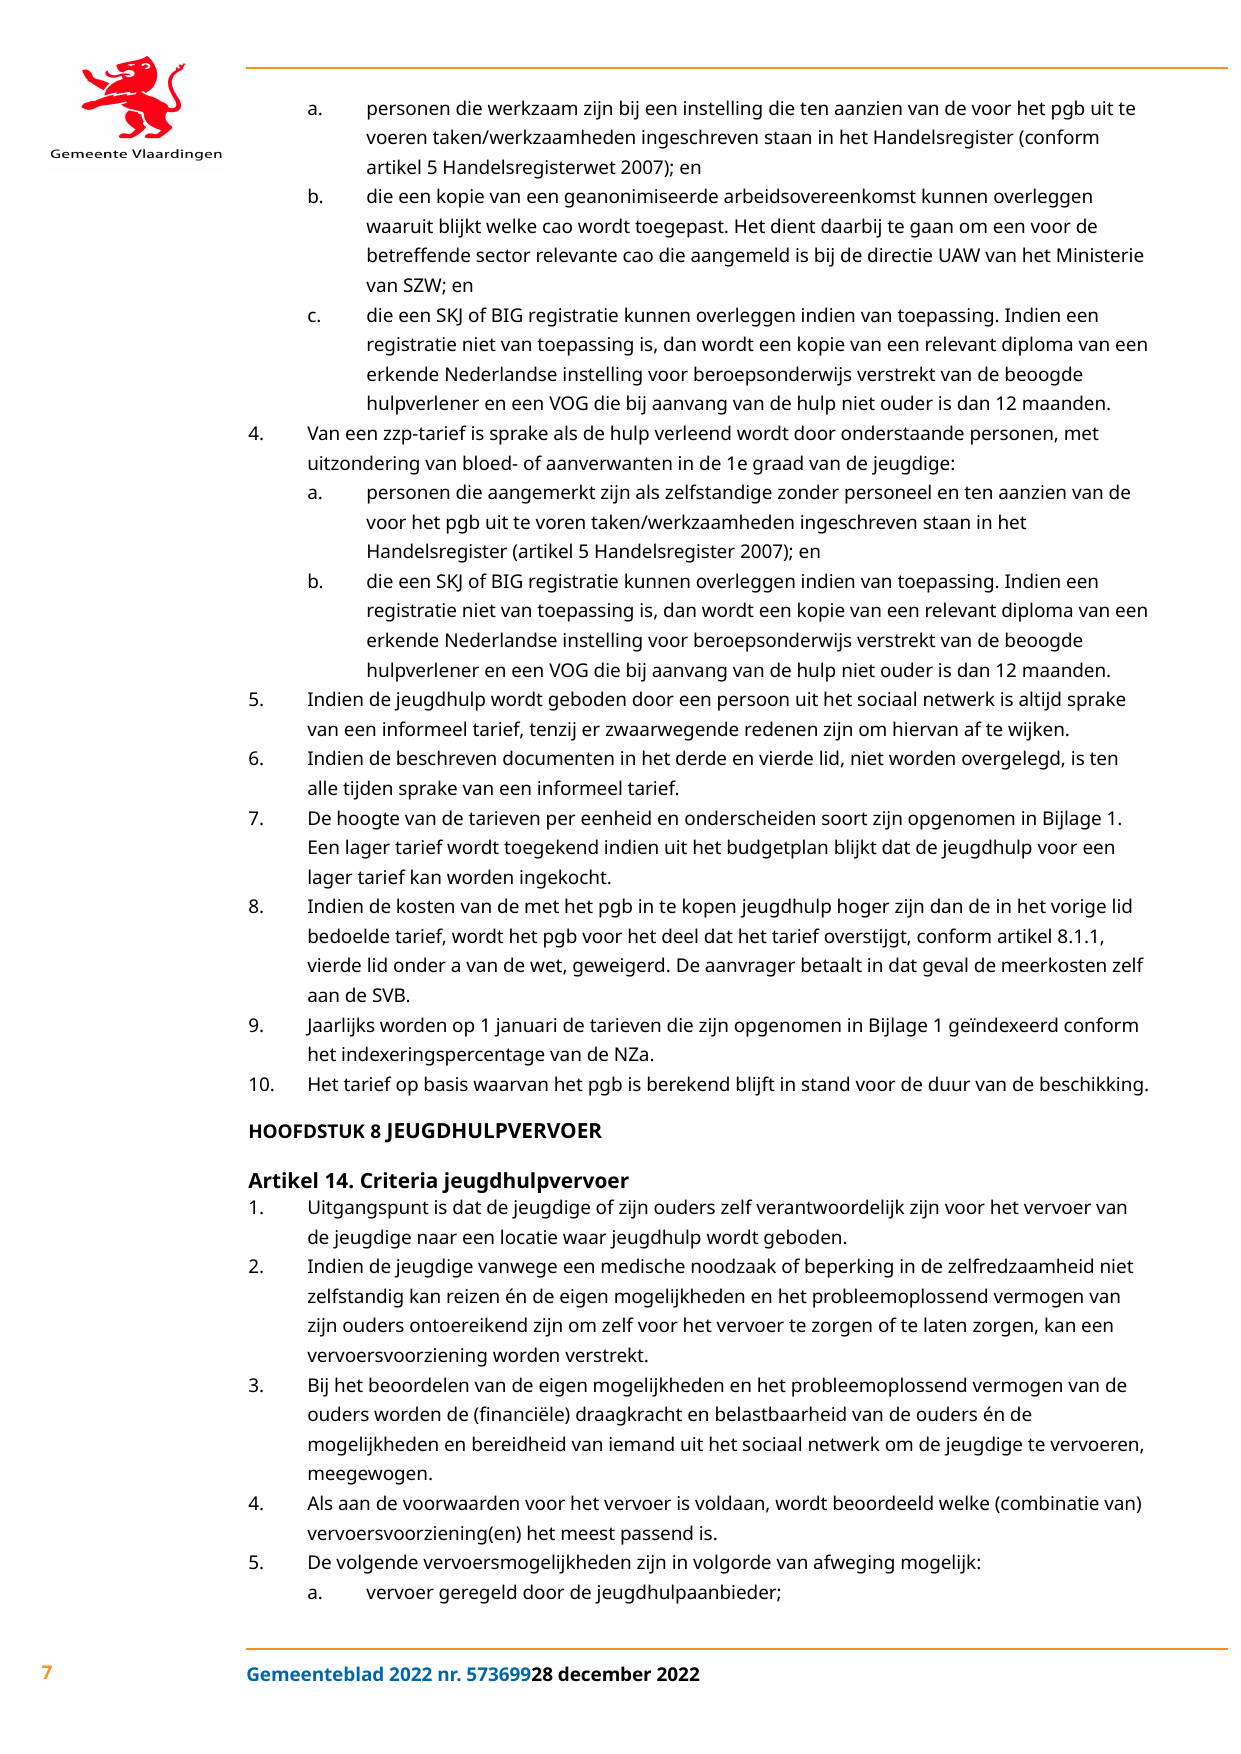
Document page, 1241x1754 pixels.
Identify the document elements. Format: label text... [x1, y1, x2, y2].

list Bij het beoordelen van de eigen mogelijkheden en het probleemoplossend vermogen van de ouders worden de (financiële) draagkracht en belastbaarheid van de ouders én de mogelijkheden en bereidheid van iemand uit het sociaal netwerk om de jeugdige te vervoeren, meegewogen. [248, 1372, 1152, 1486]
list die een SKJ of BIG registratie kunnen overleggen indien van toepassing. Indien een registratie niet van toepassing is, dan wordt een kopie van een relevant diploma van een erkende Nederlandse instelling voor beroepsonderwijs verstrekt van de beoogde hulpverlener en een VOG die bij aanvang van de hulp niet ouder is dan 12 maanden. [307, 302, 1152, 416]
list Van een zzp-tarief is sprake als de hulp verleend wordt door onderstaande personen, met uitzondering van bloed- of aanverwanten in de 1e graad van de jeugdige: [248, 420, 1152, 476]
list Als aan de voorwaarden voor het vervoer is voldaan, wordt beoordeeld welke (combinatie van) vervoersvoorziening(en) het meest passend is. [248, 1490, 1152, 1546]
list die een kopie van een geanonimiseerde arbeidsovereenkomst kunnen overleggen waaruit blijkt welke cao wordt toegepast. Het dient daarbij te gaan om een voor de betreffende sector relevante cao die aangemeld is bij de directie UAW van het Ministerie van SZW; en [307, 183, 1152, 298]
list De volgende vervoersmogelijkheden zijn in volgorde van afweging mogelijk: [248, 1549, 1152, 1575]
list Jaarlijks worden op 1 januari de tarieven die zijn opgenomen in Bijlage 1 geïndexeerd conform het indexeringspercentage van de NZa. [248, 1012, 1152, 1067]
text HOOFDSTUK 8 JEUGDHULPVERVOER [248, 1117, 1152, 1145]
text Artikel 14. Criteria jeugdhulpvervoer [248, 1166, 1152, 1194]
list die een SKJ of BIG registratie kunnen overleggen indien van toepassing. Indien een registratie niet van toepassing is, dan wordt een kopie van een relevant diploma van een erkende Nederlandse instelling voor beroepsonderwijs verstrekt van de beoogde hulpverlener en een VOG die bij aanvang van de hulp niet ouder is dan 12 maanden. [307, 568, 1152, 683]
list De hoogte van de tarieven per eenheid en onderscheiden soort zijn opgenomen in Bijlage 1. Een lager tarief wordt toegekend indien uit het budgetplan blijkt dat de jeugdhulp voor een lager tarief kan worden ingekocht. [248, 805, 1152, 890]
list Indien de jeugdige vanwege een medische noodzaak of beperking in de zelfredzaamheid niet zelfstandig kan reizen én de eigen mogelijkheden en het probleemoplossend vermogen van zijn ouders ontoereikend zijn om zelf voor het vervoer te zorgen of te laten zorgen, kan een vervoersvoorziening worden verstrekt. [248, 1253, 1152, 1368]
list personen die werkzaam zijn bij een instelling die ten aanzien van de voor het pgb uit te voeren taken/werkzaamheden ingeschreven staan in het Handelsregister (conform artikel 5 Handelsregisterwet 2007); en [307, 95, 1152, 180]
list Indien de beschreven documenten in het derde en vierde lid, niet worden overgelegd, is ten alle tijden sprake van een informeel tarief. [248, 746, 1152, 801]
picture [41, 47, 231, 172]
list Het tarief op basis waarvan het pgb is berekend blijft in stand voor de duur van de beschikking. [248, 1071, 1152, 1097]
list personen die aangemerkt zijn als zelfstandige zonder personeel en ten aanzien van de voor het pgb uit te voren taken/werkzaamheden ingeschreven staan in het Handelsregister (artikel 5 Handelsregister 2007); en [307, 479, 1152, 564]
list Uitgangspunt is dat de jeugdige of zijn ouders zelf verantwoordelijk zijn voor het vervoer van de jeugdige naar een locatie waar jeugdhulp wordt geboden. [248, 1194, 1152, 1250]
list Indien de kosten van de met het pgb in te kopen jeugdhulp hoger zijn dan de in het vorige lid bedoelde tarief, wordt het pgb voor het deel dat het tarief overstijgt, conform artikel 8.1.1, vierde lid onder a van de wet, geweigerd. De aanvrager betaalt in dat geval de meerkosten zelf aan de SVB. [248, 893, 1152, 1008]
list vervoer geregeld door de jeugdhulpaanbieder; [307, 1579, 1152, 1605]
list Indien de jeugdhulp wordt geboden door een persoon uit het sociaal netwerk is altijd sprake van een informeel tarief, tenzij er zwaarwegende redenen zijn om hiervan af te wijken. [248, 686, 1152, 742]
